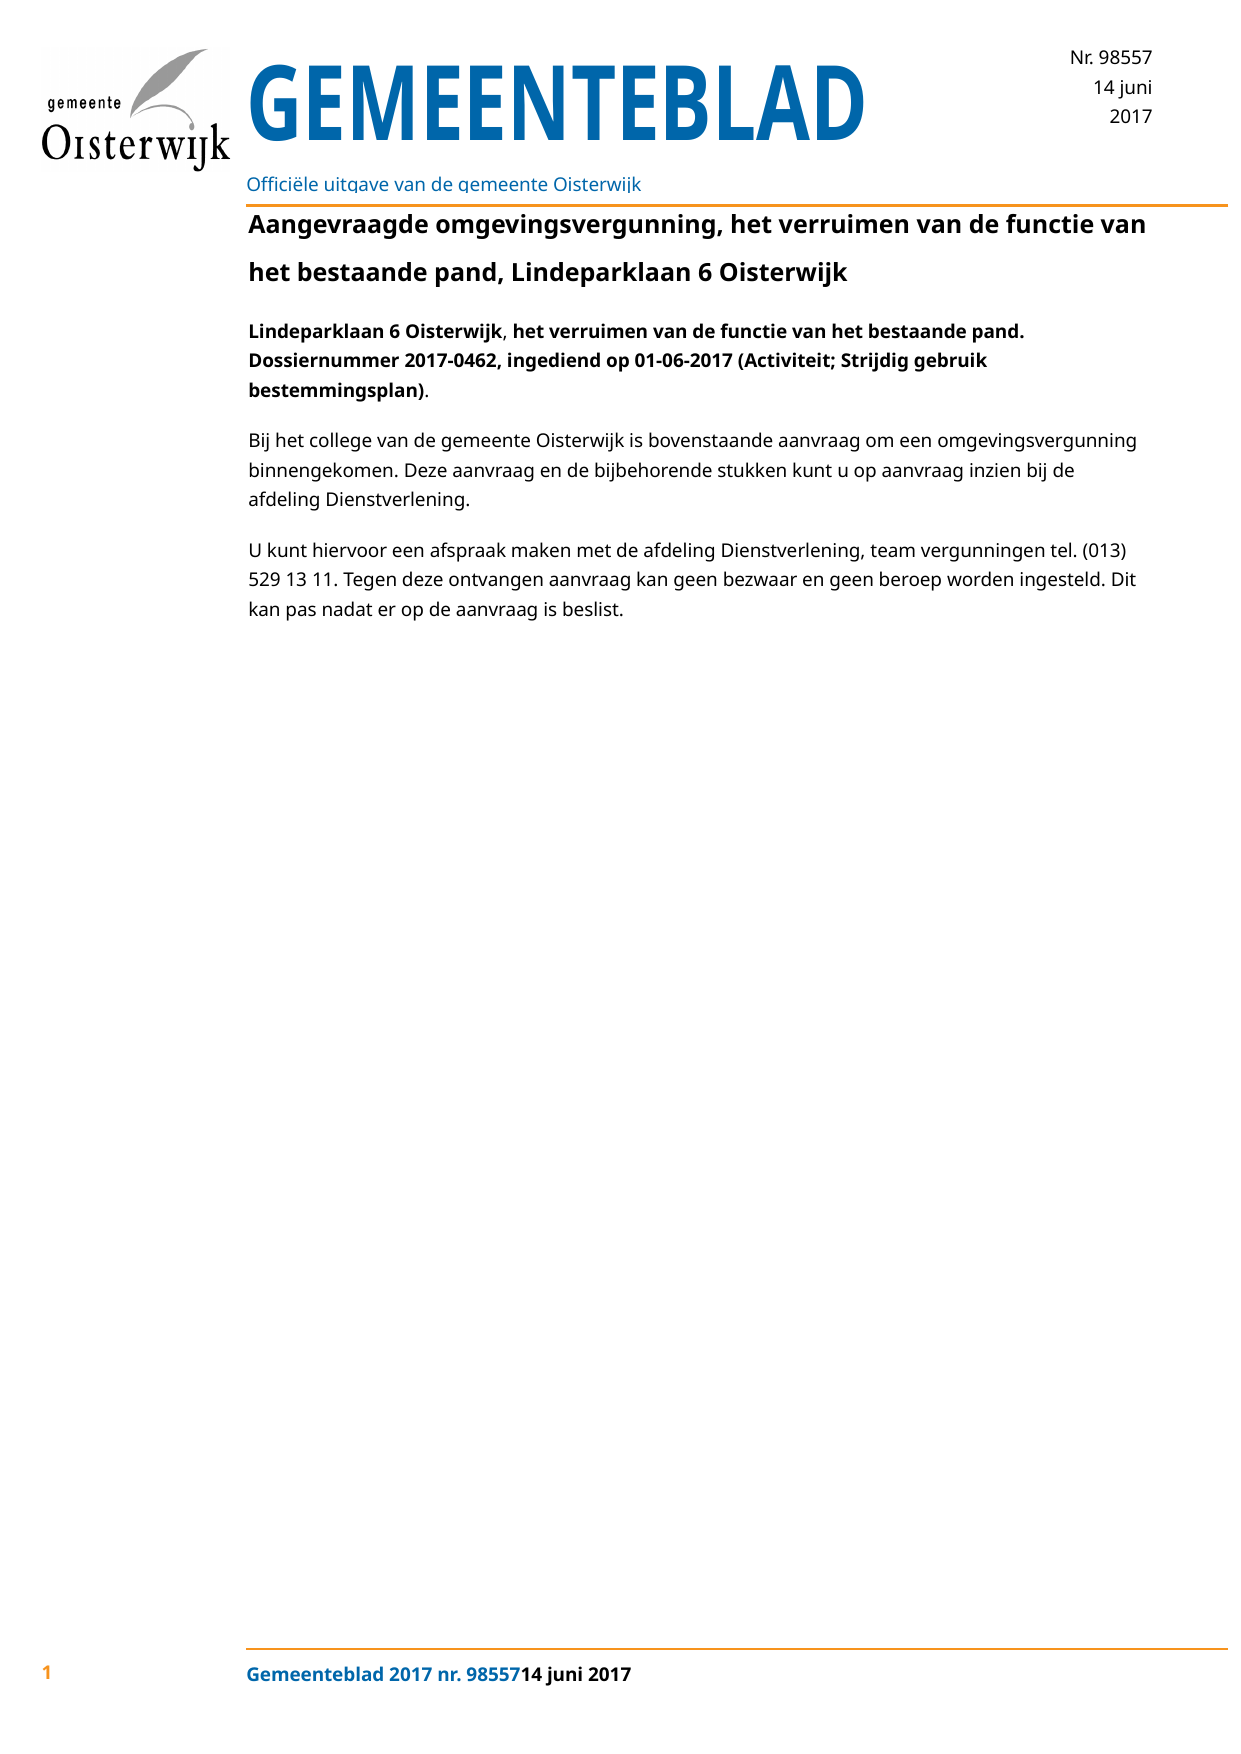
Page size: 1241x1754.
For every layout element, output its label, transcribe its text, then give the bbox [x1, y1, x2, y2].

picture [41, 47, 231, 172]
text Bij het college van de gemeente Oisterwijk is bovenstaande aanvraag om een omgevingsvergunning binnengekomen. Deze aanvraag en de bijbehorende stukken kunt u op aanvraag inzien bij de afdeling Dienstverlening. [248, 427, 1152, 512]
text Lindeparklaan 6 Oisterwijk, het verruimen van de functie van het bestaande pand. Dossiernummer 2017-0462, ingediend op 01-06-2017 (Activiteit; Strijdig gebruik bestemmingsplan). [248, 318, 1152, 403]
text U kunt hiervoor een afspraak maken met de afdeling Dienstverlening, team vergunningen tel. (013) 529 13 11. Tegen deze ontvangen aanvraag kan geen bezwaar en geen beroep worden ingesteld. Dit kan pas nadat er op de aanvraag is beslist. [248, 537, 1152, 622]
text Aangevraagde omgevingsvergunning, het verruimen van de functie van het bestaande pand, Lindeparklaan 6 Oisterwijk [248, 207, 1152, 288]
